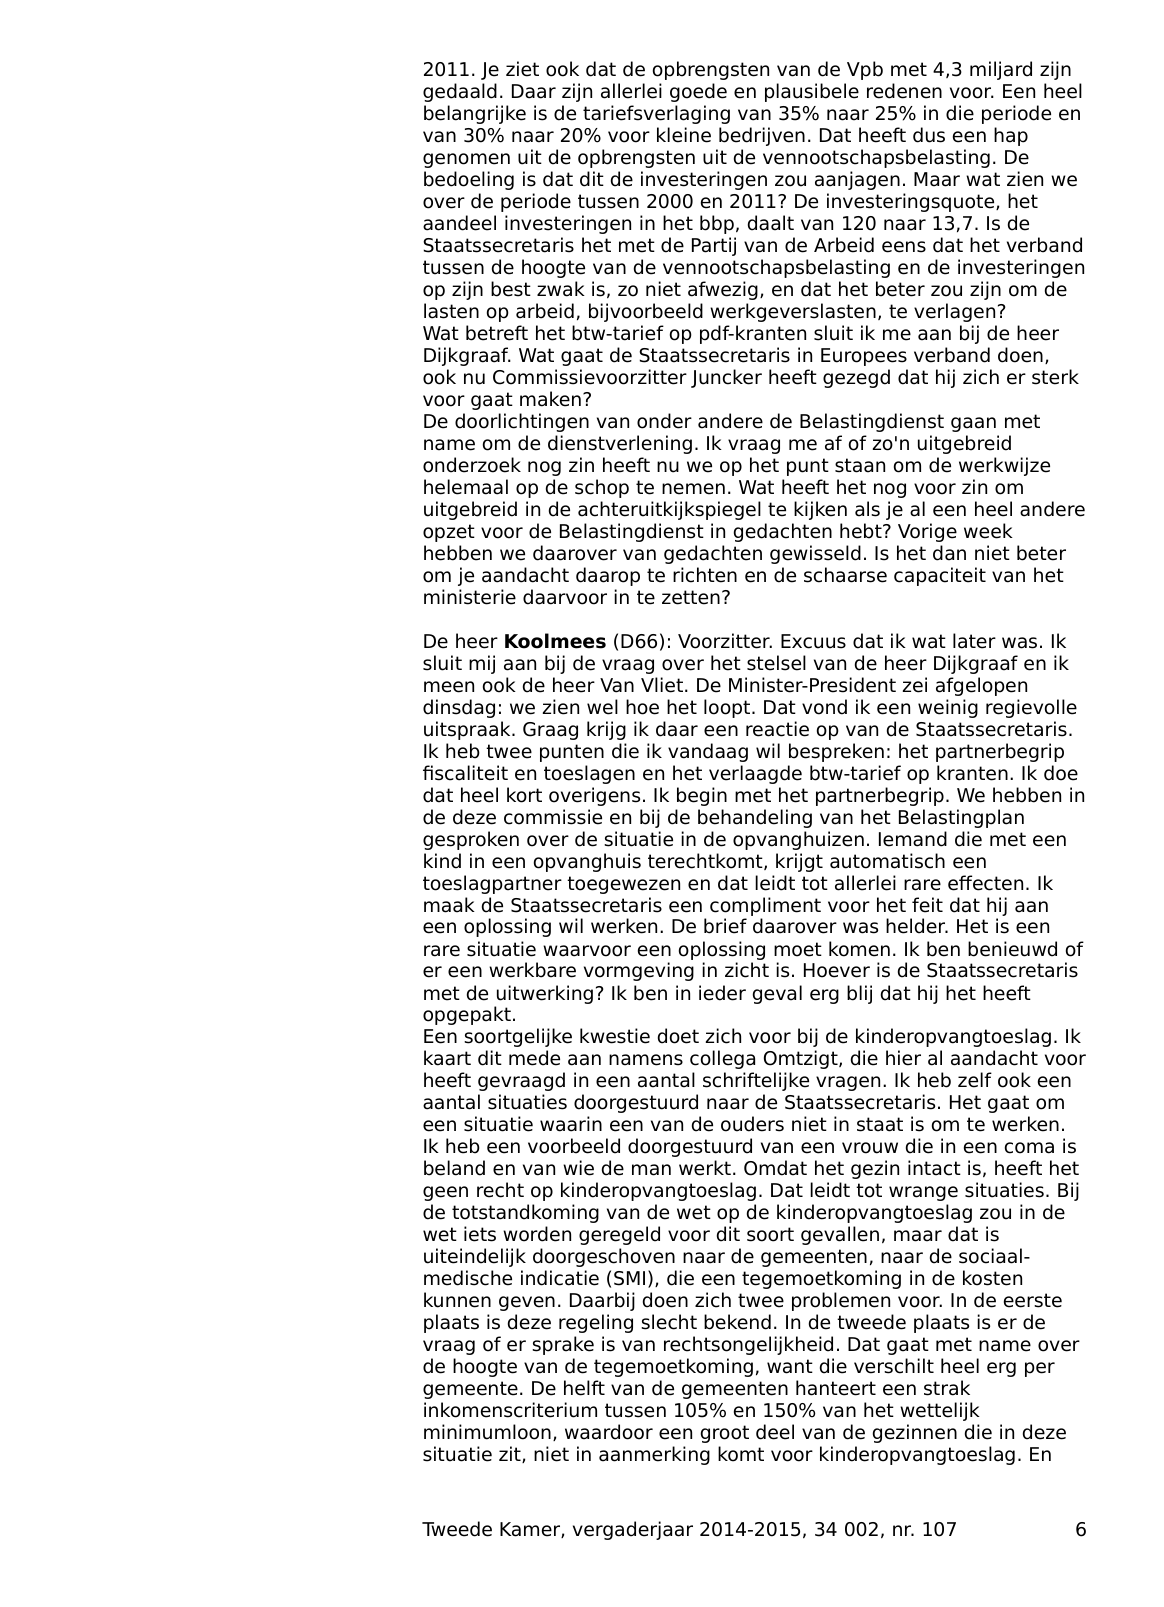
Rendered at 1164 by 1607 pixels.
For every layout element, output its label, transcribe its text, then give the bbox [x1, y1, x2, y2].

text Ik heb twee punten die ik vandaag wil bespreken: het partnerbegrip fiscaliteit en toeslagen en het verlaagde btw-tarief op kranten. Ik doe dat heel kort overigens. Ik begin met het partnerbegrip. We hebben in de deze commissie en bij de behandeling van het Belastingplan gesproken over de situatie in de opvanghuizen. Iemand die met een kind in een opvanghuis terechtkomt, krijgt automatisch een toeslagpartner toegewezen en dat leidt tot allerlei rare effecten. Ik maak de Staatssecretaris een compliment voor het feit dat hij aan een oplossing wil werken. De brief daarover was helder. Het is een rare situatie waarvoor een oplossing moet komen. Ik ben benieuwd of er een werkbare vormgeving in zicht is. Hoever is de Staatssecretaris met de uitwerking? Ik ben in ieder geval erg blij dat hij het heeft opgepakt. [422, 741, 1087, 1026]
text Wat betreft het btw-tarief op pdf-kranten sluit ik me aan bij de heer Dijkgraaf. Wat gaat de Staatssecretaris in Europees verband doen, ook nu Commissievoorzitter Juncker heeft gezegd dat hij zich er sterk voor gaat maken? [422, 323, 1087, 411]
text Een soortgelijke kwestie doet zich voor bij de kinderopvangtoeslag. Ik kaart dit mede aan namens collega Omtzigt, die hier al aandacht voor heeft gevraagd in een aantal schriftelijke vragen. Ik heb zelf ook een aantal situaties doorgestuurd naar de Staatssecretaris. Het gaat om een situatie waarin een van de ouders niet in staat is om te werken. Ik heb een voorbeeld doorgestuurd van een vrouw die in een coma is beland en van wie de man werkt. Omdat het gezin intact is, heeft het geen recht op kinderopvangtoeslag. Dat leidt tot wrange situaties. Bij de totstandkoming van de wet op de kinderopvangtoeslag zou in de wet iets worden geregeld voor dit soort gevallen, maar dat is uiteindelijk doorgeschoven naar de gemeenten, naar de sociaal-medische indicatie (SMI), die een tegemoetkoming in de kosten kunnen geven. Daarbij doen zich twee problemen voor. In de eerste plaats is deze regeling slecht bekend. In de tweede plaats is er de vraag of er sprake is van rechtsongelijkheid. Dat gaat met name over de hoogte van de tegemoetkoming, want die verschilt heel erg per gemeente. De helft van de gemeenten hanteert een strak inkomenscriterium tussen 105% en 150% van het wettelijk minimumloon, waardoor een groot deel van de gezinnen die in deze situatie zit, niet in aanmerking komt voor kinderopvangtoeslag. En [422, 1026, 1087, 1466]
text De doorlichtingen van onder andere de Belastingdienst gaan met name om de dienstverlening. Ik vraag me af of zo'n uitgebreid onderzoek nog zin heeft nu we op het punt staan om de werkwijze helemaal op de schop te nemen. Wat heeft het nog voor zin om uitgebreid in de achteruitkijkspiegel te kijken als je al een heel andere opzet voor de Belastingdienst in gedachten hebt? Vorige week hebben we daarover van gedachten gewisseld. Is het dan niet beter om je aandacht daarop te richten en de schaarse capaciteit van het ministerie daarvoor in te zetten? [422, 411, 1087, 608]
text 2011. Je ziet ook dat de opbrengsten van de Vpb met 4,3 miljard zijn gedaald. Daar zijn allerlei goede en plausibele redenen voor. Een heel belangrijke is de tariefsverlaging van 35% naar 25% in die periode en van 30% naar 20% voor kleine bedrijven. Dat heeft dus een hap genomen uit de opbrengsten uit de vennootschapsbelasting. De bedoeling is dat dit de investeringen zou aanjagen. Maar wat zien we over de periode tussen 2000 en 2011? De investeringsquote, het aandeel investeringen in het bbp, daalt van 120 naar 13,7. Is de Staatssecretaris het met de Partij van de Arbeid eens dat het verband tussen de hoogte van de vennootschapsbelasting en de investeringen op zijn best zwak is, zo niet afwezig, en dat het beter zou zijn om de lasten op arbeid, bijvoorbeeld werkgeverslasten, te verlagen? [422, 59, 1087, 323]
text De heer Koolmees (D66): Voorzitter. Excuus dat ik wat later was. Ik sluit mij aan bij de vraag over het stelsel van de heer Dijkgraaf en ik meen ook de heer Van Vliet. De Minister-President zei afgelopen dinsdag: we zien wel hoe het loopt. Dat vond ik een weinig regievolle uitspraak. Graag krijg ik daar een reactie op van de Staatssecretaris. [422, 631, 1087, 741]
